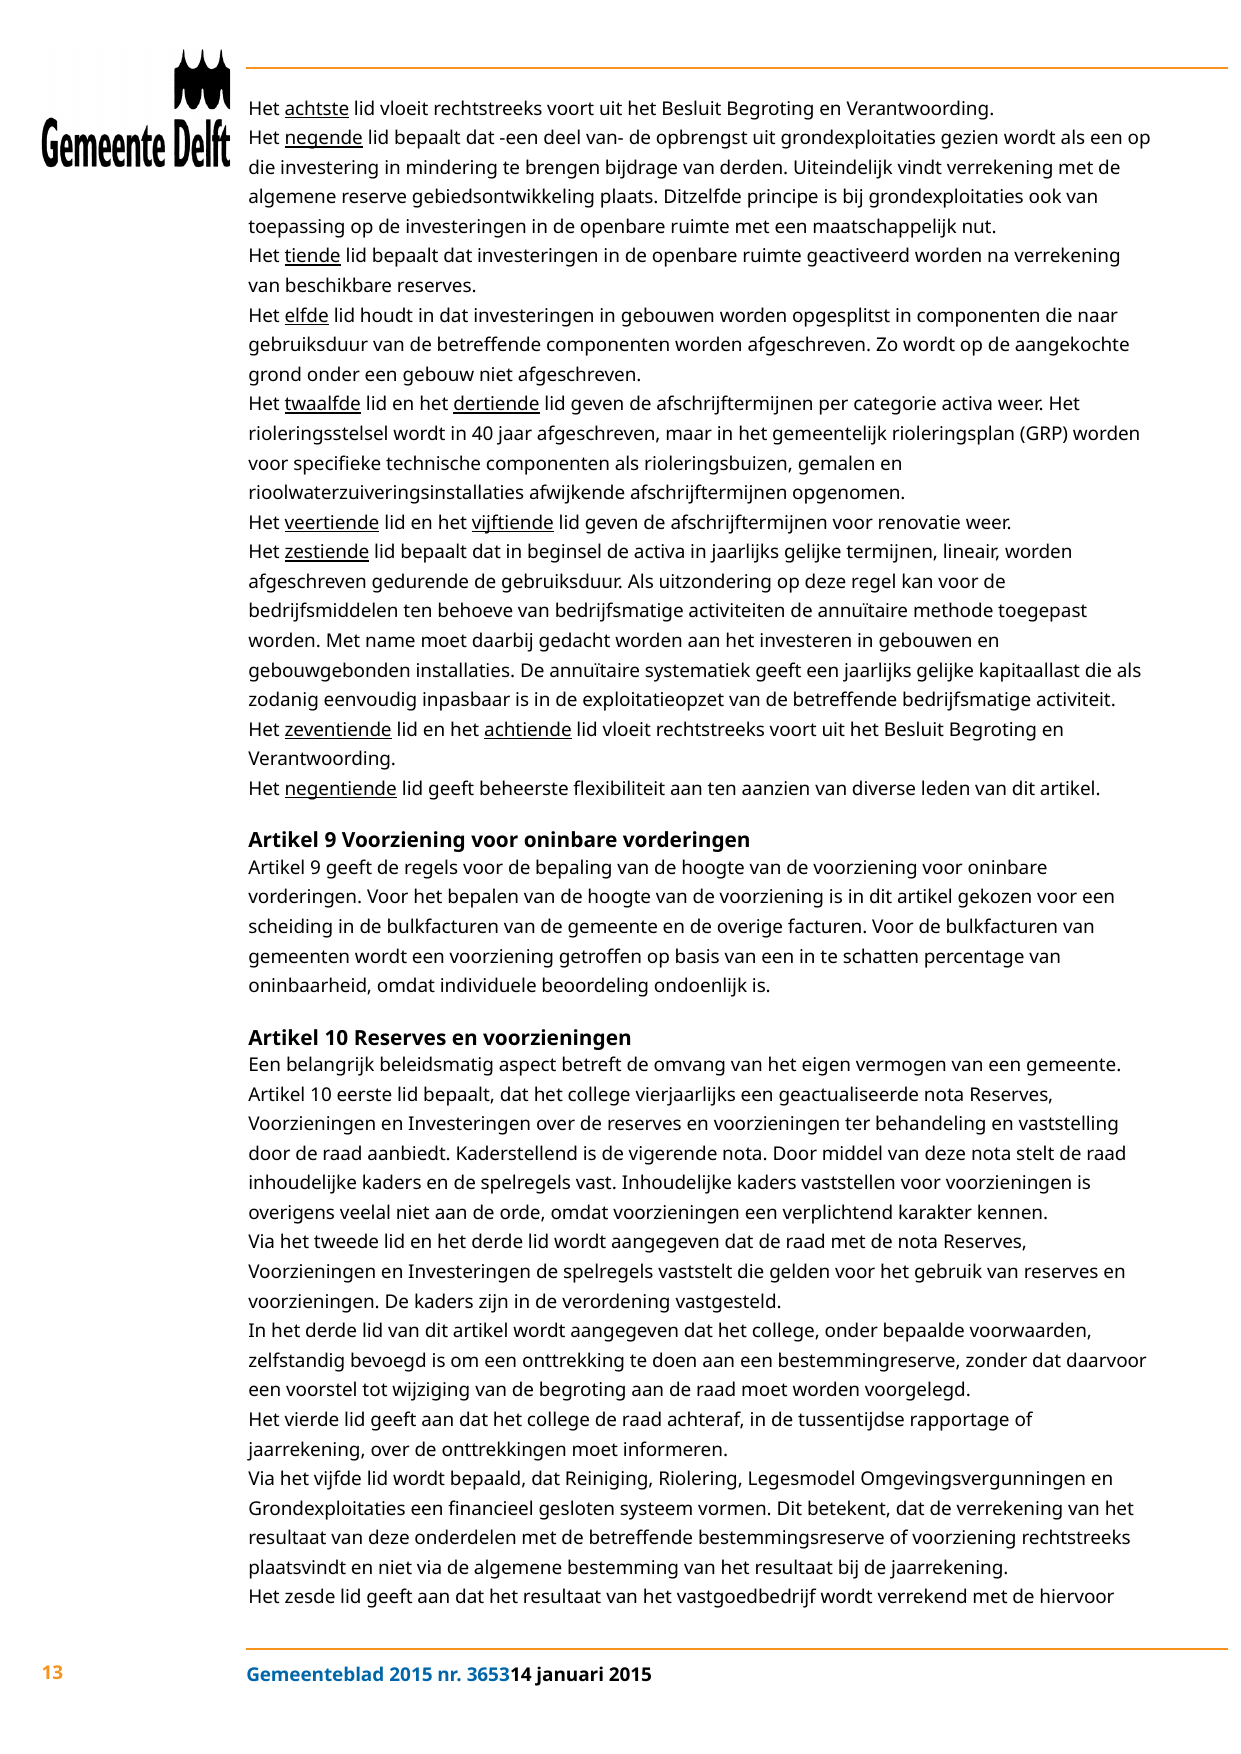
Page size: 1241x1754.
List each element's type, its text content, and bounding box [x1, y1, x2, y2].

text Het twaalfde lid en het dertiende lid geven de afschrijftermijnen per categorie activa weer. Het rioleringsstelsel wordt in 40 jaar afgeschreven, maar in het gemeentelijk rioleringsplan (GRP) worden voor specifieke technische componenten als rioleringsbuizen, gemalen en rioolwaterzuiveringsinstallaties afwijkende afschrijftermijnen opgenomen. [248, 391, 1152, 505]
text Artikel 10 Reserves en voorzieningen [248, 1023, 1152, 1051]
text Een belangrijk beleidsmatig aspect betreft de omvang van het eigen vermogen van een gemeente. Artikel 10 eerste lid bepaalt, dat het college vierjaarlijks een geactualiseerde nota Reserves, Voorzieningen en Investeringen over de reserves en voorzieningen ter behandeling en vaststelling door de raad aanbiedt. Kaderstellend is de vigerende nota. Door middel van deze nota stelt de raad inhoudelijke kaders en de spelregels vast. Inhoudelijke kaders vaststellen voor voorzieningen is overigens veelal niet aan de orde, omdat voorzieningen een verplichtend karakter kennen. [248, 1051, 1152, 1225]
text Het vierde lid geeft aan dat het college de raad achteraf, in de tussentijdse rapportage of jaarrekening, over de onttrekkingen moet informeren. [248, 1406, 1152, 1462]
text Het achtste lid vloeit rechtstreeks voort uit het Besluit Begroting en Verantwoording. [248, 95, 1152, 121]
text Artikel 9 Voorziening voor oninbare vorderingen [248, 826, 1152, 854]
text Artikel 9 geeft de regels voor de bepaling van de hoogte van de voorziening voor oninbare vorderingen. Voor het bepalen van de hoogte van de voorziening is in dit artikel gekozen voor een scheiding in de bulkfacturen van de gemeente en de overige facturen. Voor de bulkfacturen van gemeenten wordt een voorziening getroffen op basis van een in te schatten percentage van oninbaarheid, omdat individuele beoordeling ondoenlijk is. [248, 854, 1152, 998]
text Via het vijfde lid wordt bepaald, dat Reiniging, Riolering, Legesmodel Omgevingsvergunningen en Grondexploitaties een financieel gesloten systeem vormen. Dit betekent, dat de verrekening van het resultaat van deze onderdelen met de betreffende bestemmingsreserve of voorziening rechtstreeks plaatsvindt en niet via de algemene bestemming van het resultaat bij de jaarrekening. [248, 1465, 1152, 1580]
text Het zesde lid geeft aan dat het resultaat van het vastgoedbedrijf wordt verrekend met de hiervoor [248, 1584, 1152, 1609]
text Het zestiende lid bepaalt dat in beginsel de activa in jaarlijks gelijke termijnen, lineair, worden afgeschreven gedurende de gebruiksduur. Als uitzondering op deze regel kan voor de bedrijfsmiddelen ten behoeve van bedrijfsmatige activiteiten de annuïtaire methode toegepast worden. Met name moet daarbij gedacht worden aan het investeren in gebouwen en gebouwgebonden installaties. De annuïtaire systematiek geeft een jaarlijks gelijke kapitaallast die als zodanig eenvoudig inpasbaar is in de exploitatieopzet van de betreffende bedrijfsmatige activiteit. [248, 538, 1152, 712]
text Het negende lid bepaalt dat -een deel van- de opbrengst uit grondexploitaties gezien wordt als een op die investering in mindering te brengen bijdrage van derden. Uiteindelijk vindt verrekening met de algemene reserve gebiedsontwikkeling plaats. Ditzelfde principe is bij grondexploitaties ook van toepassing op de investeringen in de openbare ruimte met een maatschappelijk nut. [248, 124, 1152, 239]
text Het veertiende lid en het vijftiende lid geven de afschrijftermijnen voor renovatie weer. [248, 509, 1152, 535]
text Het zeventiende lid en het achtiende lid vloeit rechtstreeks voort uit het Besluit Begroting en Verantwoording. [248, 716, 1152, 771]
text Het negentiende lid geeft beheerste flexibiliteit aan ten aanzien van diverse leden van dit artikel. [248, 775, 1152, 801]
picture [41, 47, 231, 172]
text In het derde lid van dit artikel wordt aangegeven dat het college, onder bepaalde voorwaarden, zelfstandig bevoegd is om een onttrekking te doen aan een bestemmingreserve, zonder dat daarvoor een voorstel tot wijziging van de begroting aan de raad moet worden voorgelegd. [248, 1317, 1152, 1402]
text Het elfde lid houdt in dat investeringen in gebouwen worden opgesplitst in componenten die naar gebruiksduur van de betreffende componenten worden afgeschreven. Zo wordt op de aangekochte grond onder een gebouw niet afgeschreven. [248, 302, 1152, 387]
text Via het tweede lid en het derde lid wordt aangegeven dat de raad met de nota Reserves, Voorzieningen en Investeringen de spelregels vaststelt die gelden voor het gebruik van reserves en voorzieningen. De kaders zijn in de verordening vastgesteld. [248, 1229, 1152, 1314]
text Het tiende lid bepaalt dat investeringen in de openbare ruimte geactiveerd worden na verrekening van beschikbare reserves. [248, 243, 1152, 298]
